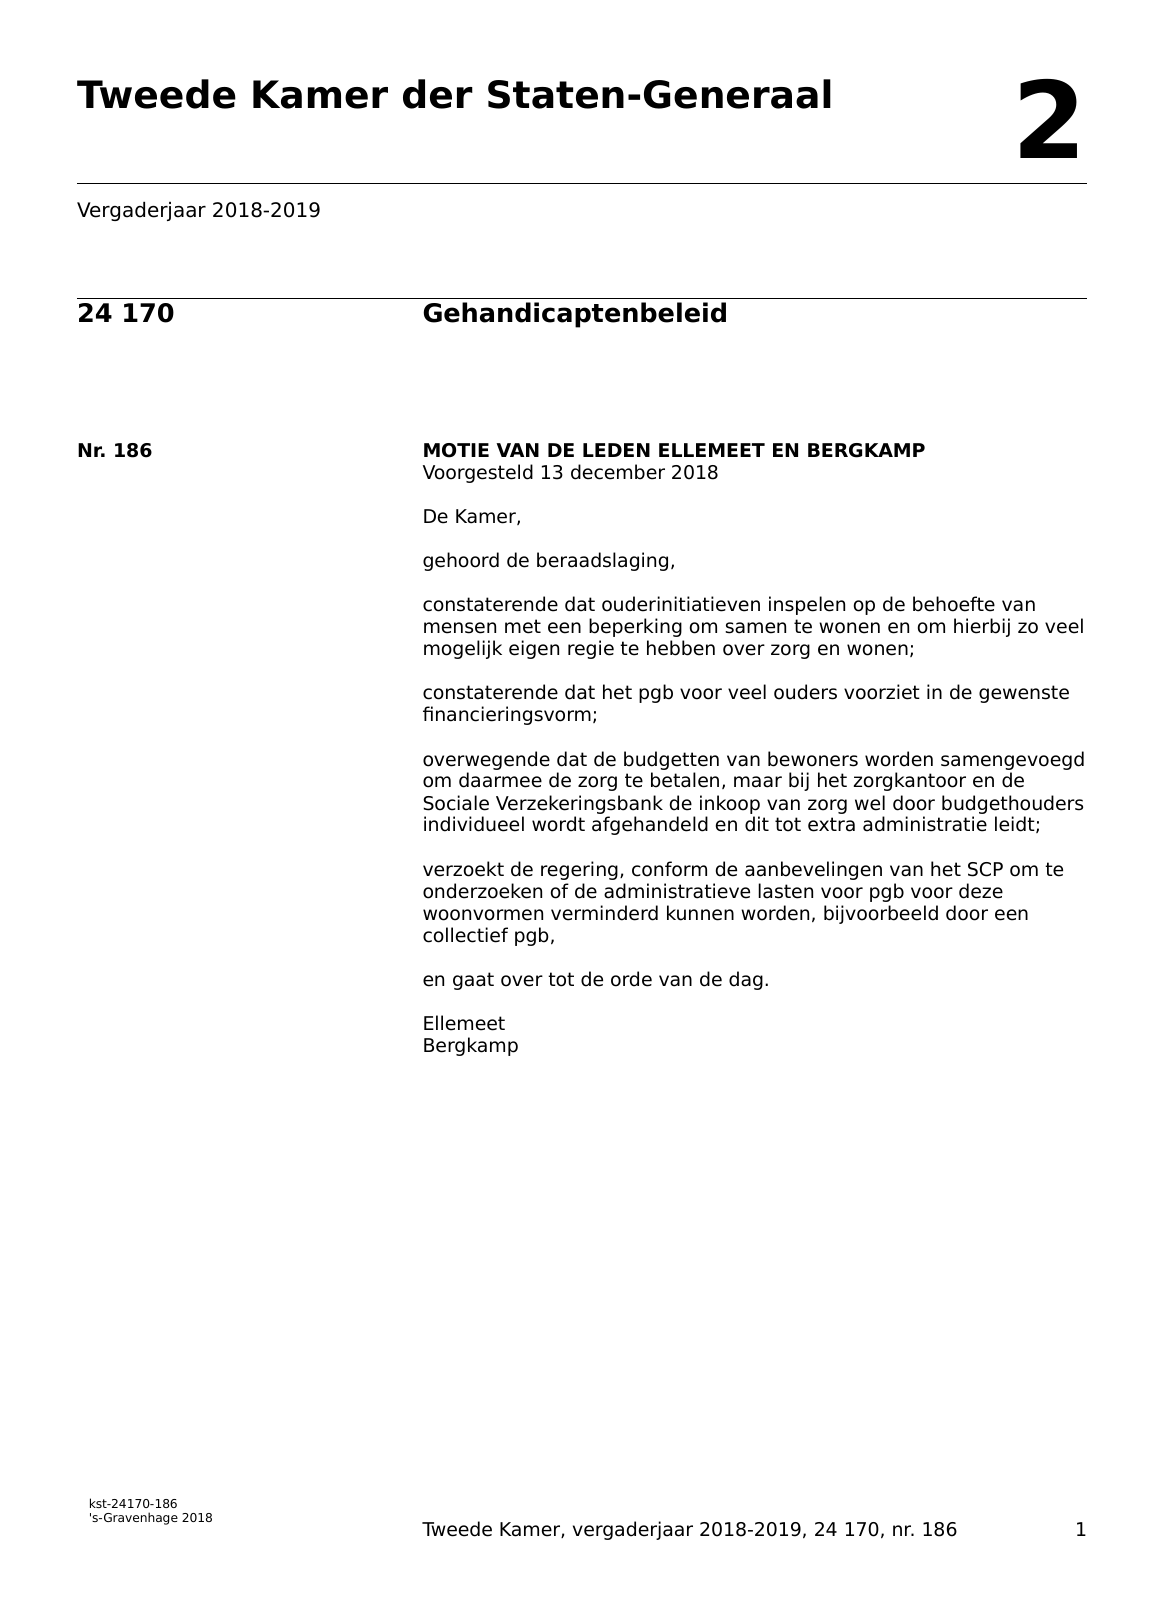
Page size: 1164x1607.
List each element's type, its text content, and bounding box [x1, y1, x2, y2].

text Voorgesteld 13 december 2018 [422, 462, 1087, 484]
text 's-Gravenhage 2018 [88, 1511, 323, 1525]
text en gaat over tot de orde van de dag. [422, 969, 1087, 991]
subtitle Nr. 186 MOTIE VAN DE LEDEN ELLEMEET EN BERGKAMP [77, 440, 1087, 462]
table_cell Vergaderjaar 2018-2019 [77, 184, 1087, 298]
subtitle 24 170 Gehandicaptenbeleid [77, 299, 1087, 329]
text verzoekt de regering, conform de aanbevelingen van het SCP om te onderzoeken of de administratieve lasten voor pgb voor deze woonvormen verminderd kunnen worden, bijvoorbeeld door een collectief pgb, [422, 858, 1087, 946]
text constaterende dat het pgb voor veel ouders voorziet in de gewenste financieringsvorm; [422, 682, 1087, 726]
text gehoord de beraadslaging, [422, 550, 1087, 572]
text overwegende dat de budgetten van bewoners worden samengevoegd om daarmee de zorg te betalen, maar bij het zorgkantoor en de Sociale Verzekeringsbank de inkoop van zorg wel door budgethouders individueel wordt afgehandeld en dit tot extra administratie leidt; [422, 748, 1087, 836]
table_header Tweede Kamer der Staten-Generaal [77, 59, 886, 183]
text kst-24170-186 [88, 1497, 323, 1511]
table_header 2 [886, 59, 1087, 183]
text De Kamer, [422, 506, 1087, 528]
text constaterende dat ouderinitiatieven inspelen op de behoefte van mensen met een beperking om samen te wonen en om hierbij zo veel mogelijk eigen regie te hebben over zorg en wonen; [422, 594, 1087, 660]
text Ellemeet [422, 1013, 1087, 1035]
text Bergkamp [422, 1035, 1087, 1057]
